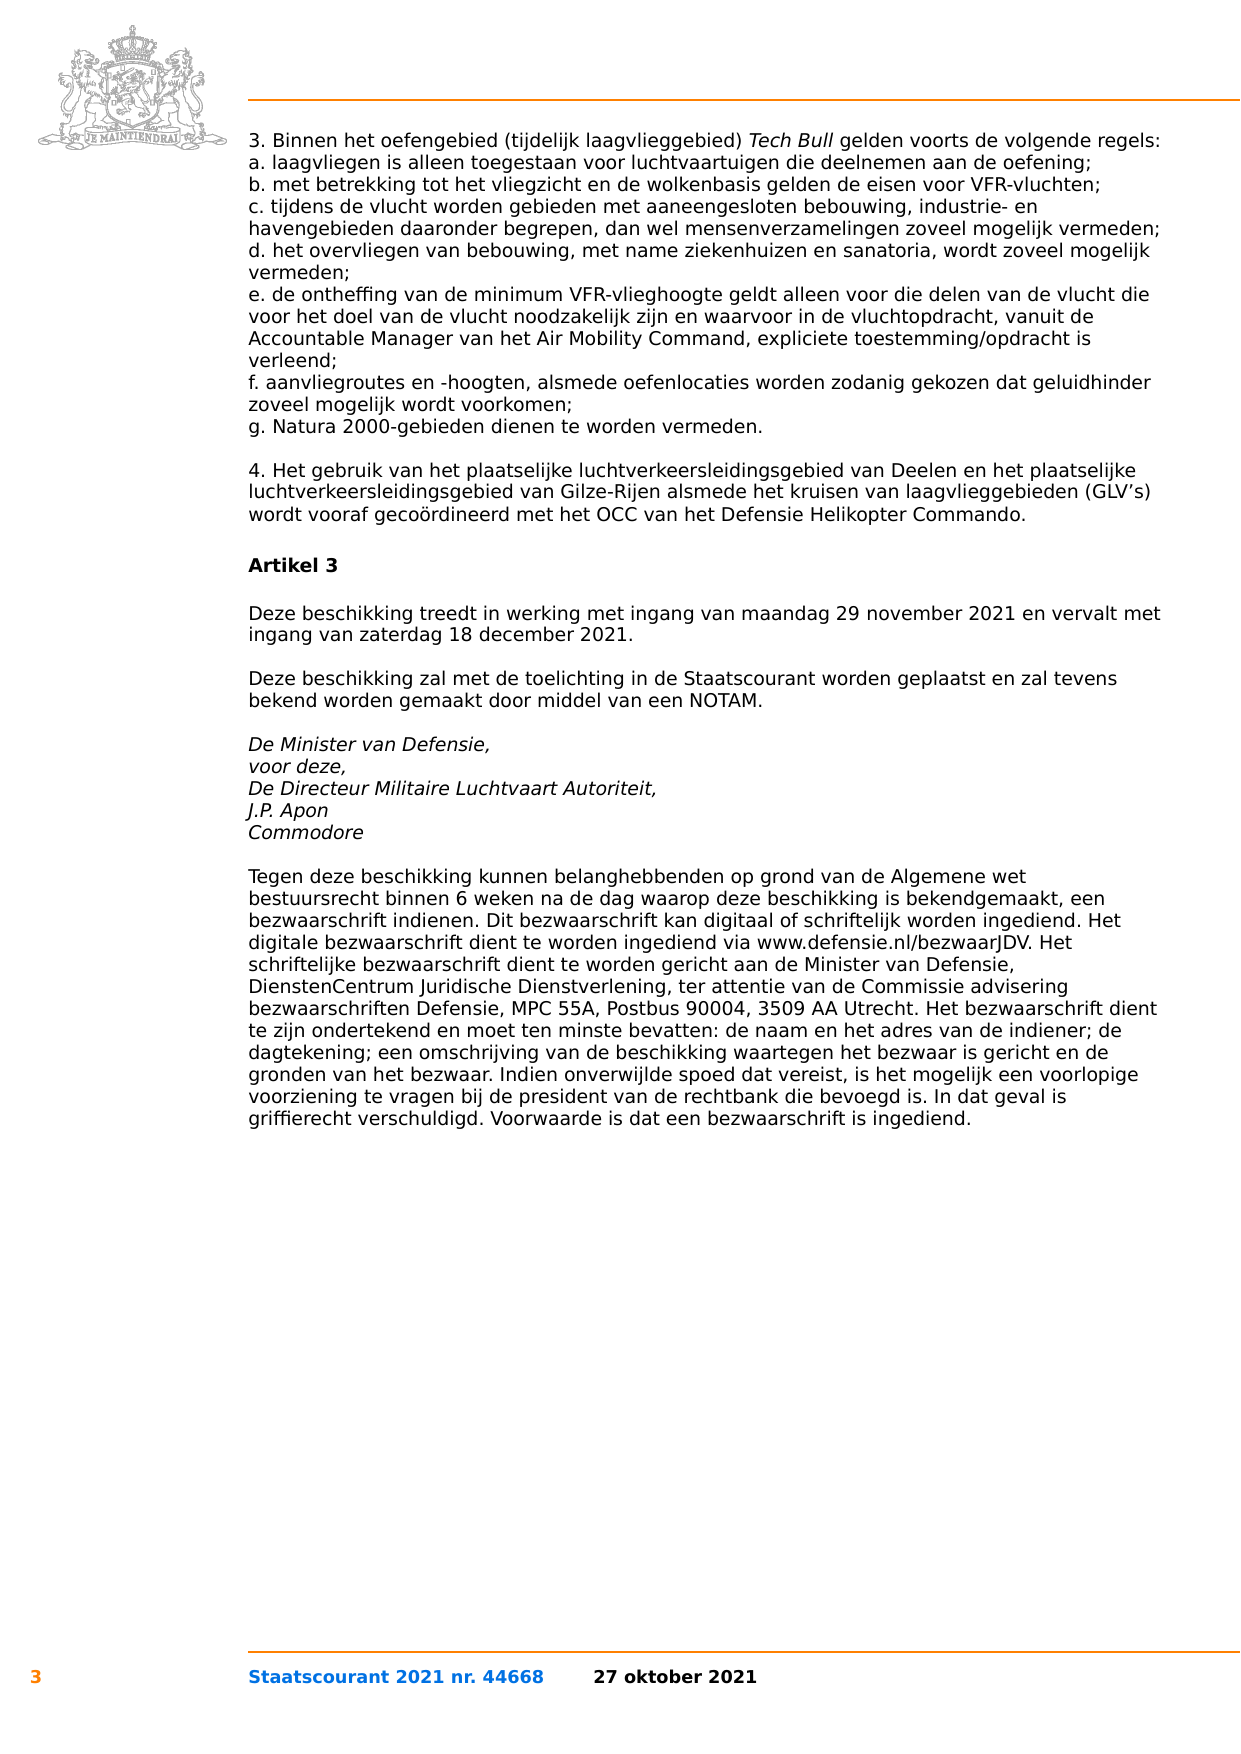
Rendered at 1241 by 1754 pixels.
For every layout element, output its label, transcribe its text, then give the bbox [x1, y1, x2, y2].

text g. Natura 2000-gebieden dienen te worden vermeden. [248, 416, 1163, 438]
text Deze beschikking zal met de toelichting in de Staatscourant worden geplaatst en zal tevens bekend worden gemaakt door middel van een NOTAM. [248, 668, 1163, 712]
text e. de ontheffing van de minimum VFR-vlieghoogte geldt alleen voor die delen van de vlucht die voor het doel van de vlucht noodzakelijk zijn en waarvoor in de vluchtopdracht, vanuit de Accountable Manager van het Air Mobility Command, expliciete toestemming/opdracht is verleend; [248, 284, 1163, 372]
text Tegen deze beschikking kunnen belanghebbenden op grond van de Algemene wet bestuursrecht binnen 6 weken na de dag waarop deze beschikking is bekendgemaakt, een bezwaarschrift indienen. Dit bezwaarschrift kan digitaal of schriftelijk worden ingediend. Het digitale bezwaarschrift dient te worden ingediend via www.defensie.nl/bezwaarJDV. Het schriftelijke bezwaarschrift dient te worden gericht aan de Minister van Defensie, DienstenCentrum Juridische Dienstverlening, ter attentie van de Commissie advisering bezwaarschriften Defensie, MPC 55A, Postbus 90004, 3509 AA Utrecht. Het bezwaarschrift dient te zijn ondertekend en moet ten minste bevatten: de naam en het adres van de indiener; de dagtekening; een omschrijving van de beschikking waartegen het bezwaar is gericht en de gronden van het bezwaar. Indien onverwijlde spoed dat vereist, is het mogelijk een voorlopige voorziening te vragen bij de president van de rechtbank die bevoegd is. In dat geval is griffierecht verschuldigd. Voorwaarde is dat een bezwaarschrift is ingediend. [248, 866, 1163, 1129]
subtitle Artikel 3 [248, 555, 1163, 577]
text d. het overvliegen van bebouwing, met name ziekenhuizen en sanatoria, wordt zoveel mogelijk vermeden; [248, 240, 1163, 284]
text c. tijdens de vlucht worden gebieden met aaneengesloten bebouwing, industrie- en havengebieden daaronder begrepen, dan wel mensenverzamelingen zoveel mogelijk vermeden; [248, 196, 1163, 240]
text 4. Het gebruik van het plaatselijke luchtverkeersleidingsgebied van Deelen en het plaatselijke luchtverkeersleidingsgebied van Gilze-Rijen alsmede het kruisen van laagvlieggebieden (GLV’s) wordt vooraf gecoördineerd met het OCC van het Defensie Helikopter Commando. [248, 459, 1163, 525]
text f. aanvliegroutes en -hoogten, alsmede oefenlocaties worden zodanig gekozen dat geluidhinder zoveel mogelijk wordt voorkomen; [248, 372, 1163, 416]
text 3. Binnen het oefengebied (tijdelijk laagvlieggebied) Tech Bull gelden voorts de volgende regels: [248, 130, 1163, 152]
text Deze beschikking treedt in werking met ingang van maandag 29 november 2021 en vervalt met ingang van zaterdag 18 december 2021. [248, 602, 1163, 646]
text b. met betrekking tot het vliegzicht en de wolkenbasis gelden de eisen voor VFR-vluchten; [248, 174, 1163, 196]
picture [38, 25, 227, 150]
text De Minister van Defensie, voor deze, De Directeur Militaire Luchtvaart Autoriteit, J.P. Apon Commodore [248, 734, 1163, 844]
text a. laagvliegen is alleen toegestaan voor luchtvaartuigen die deelnemen aan de oefening; [248, 152, 1163, 174]
